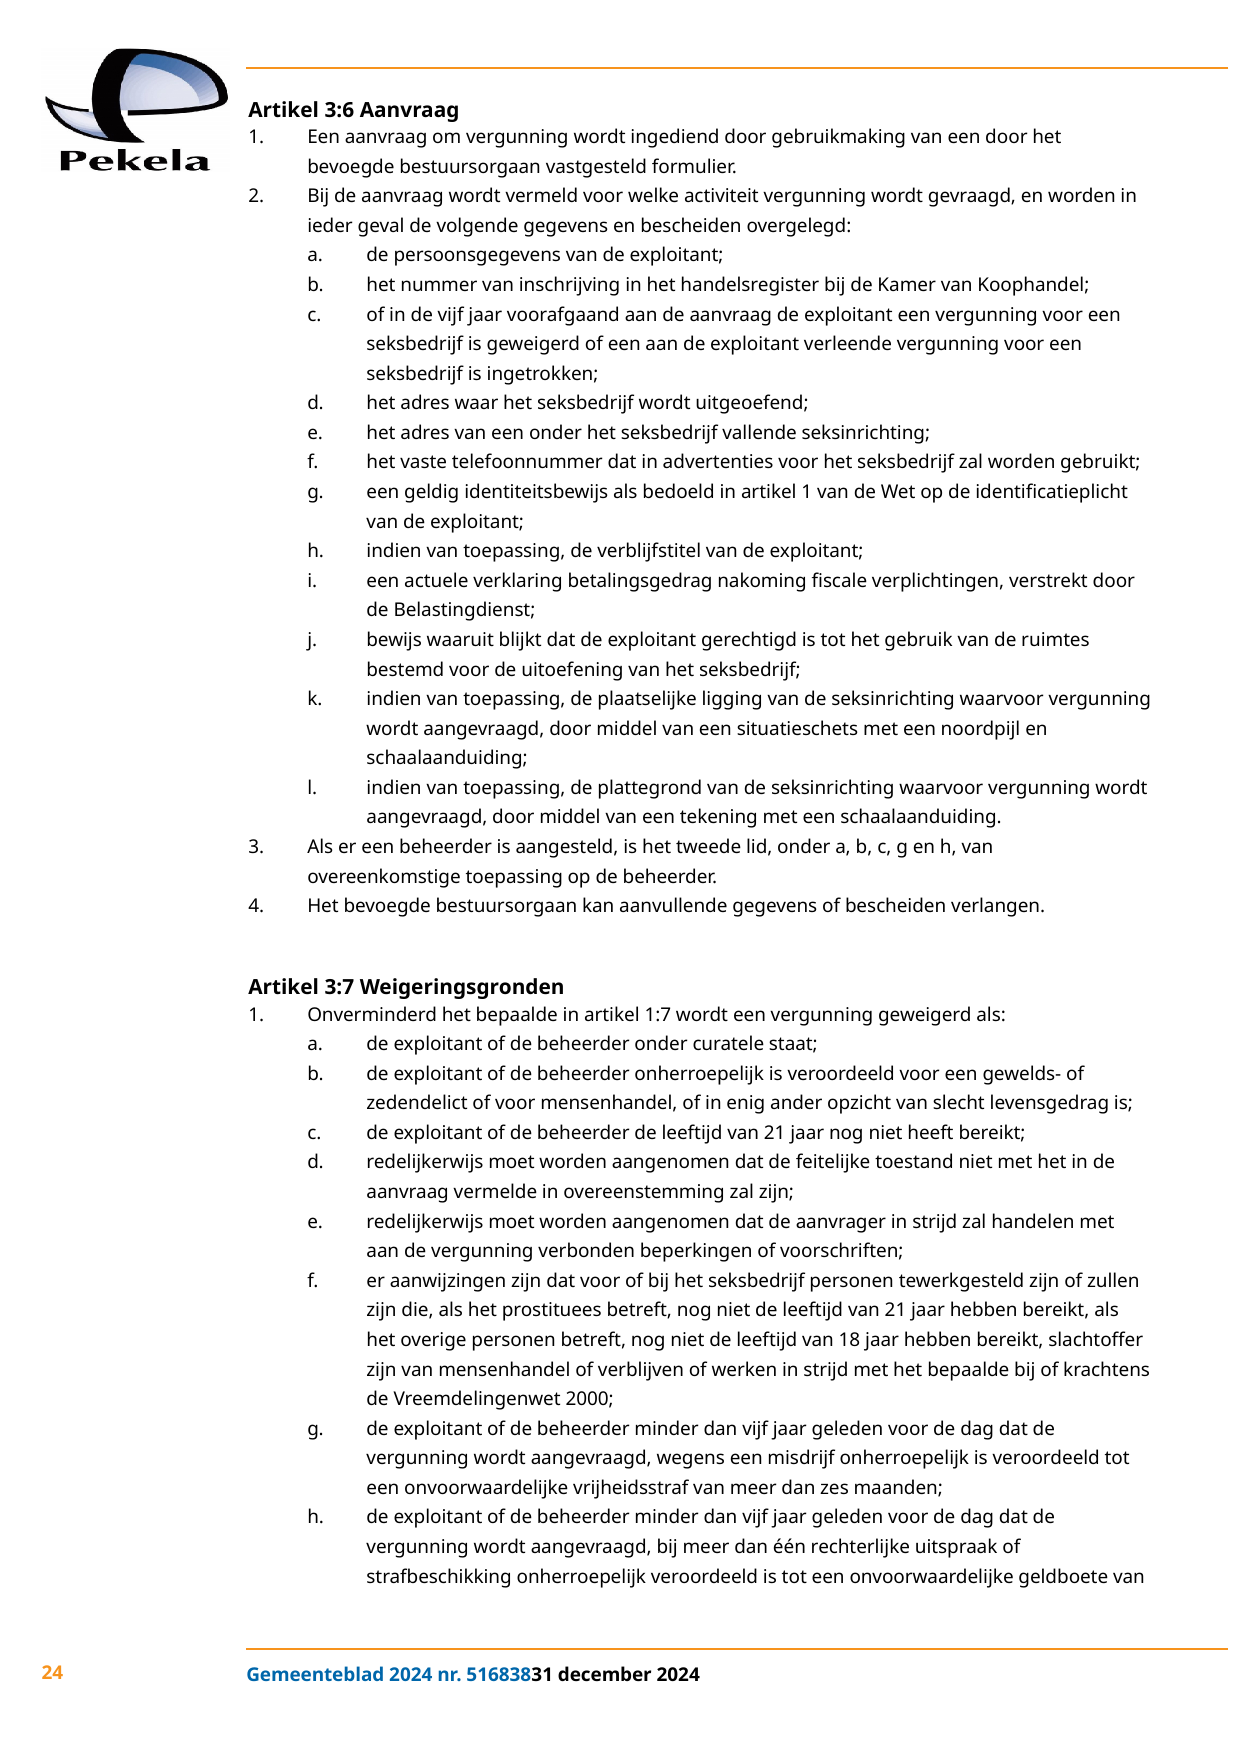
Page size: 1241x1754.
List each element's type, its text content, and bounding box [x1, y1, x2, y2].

list de exploitant of de beheerder minder dan vijf jaar geleden voor de dag dat de vergunning wordt aangevraagd, bij meer dan één rechterlijke uitspraak of strafbeschikking onherroepelijk veroordeeld is tot een onvoorwaardelijke geldboete van [307, 1504, 1152, 1589]
list het adres waar het seksbedrijf wordt uitgeoefend; [307, 389, 1152, 415]
list de exploitant of de beheerder onherroepelijk is veroordeeld voor een gewelds- of zedendelict of voor mensenhandel, of in enig ander opzicht van slecht levensgedrag is; [307, 1060, 1152, 1115]
list een geldig identiteitsbewijs als bedoeld in artikel 1 van de Wet op de identificatieplicht van de exploitant; [307, 478, 1152, 533]
list Als er een beheerder is aangesteld, is het tweede lid, onder a, b, c, g en h, van overeenkomstige toepassing op de beheerder. [248, 833, 1152, 888]
list het nummer van inschrijving in het handelsregister bij de Kamer van Koophandel; [307, 271, 1152, 297]
list Het bevoegde bestuursorgaan kan aanvullende gegevens of bescheiden verlangen. [248, 892, 1152, 918]
list er aanwijzingen zijn dat voor of bij het seksbedrijf personen tewerkgesteld zijn of zullen zijn die, als het prostituees betreft, nog niet de leeftijd van 21 jaar hebben bereikt, als het overige personen betreft, nog niet de leeftijd van 18 jaar hebben bereikt, slachtoffer zijn van mensenhandel of verblijven of werken in strijd met het bepaalde bij of krachtens de Vreemdelingenwet 2000; [307, 1267, 1152, 1411]
list Een aanvraag om vergunning wordt ingediend door gebruikmaking van een door het bevoegde bestuursorgaan vastgesteld formulier. [248, 123, 1152, 178]
list indien van toepassing, de plattegrond van de seksinrichting waarvoor vergunning wordt aangevraagd, door middel van een tekening met een schaalaanduiding. [307, 774, 1152, 829]
list een actuele verklaring betalingsgedrag nakoming fiscale verplichtingen, verstrekt door de Belastingdienst; [307, 567, 1152, 622]
list redelijkerwijs moet worden aangenomen dat de feitelijke toestand niet met het in de aanvraag vermelde in overeenstemming zal zijn; [307, 1149, 1152, 1204]
list indien van toepassing, de verblijfstitel van de exploitant; [307, 537, 1152, 563]
list de persoonsgegevens van de exploitant; [307, 242, 1152, 267]
list bewijs waaruit blijkt dat de exploitant gerechtigd is tot het gebruik van de ruimtes bestemd voor de uitoefening van het seksbedrijf; [307, 626, 1152, 681]
list redelijkerwijs moet worden aangenomen dat de aanvrager in strijd zal handelen met aan de vergunning verbonden beperkingen of voorschriften; [307, 1208, 1152, 1263]
text Artikel 3:6 Aanvraag [248, 95, 1152, 123]
list Onverminderd het bepaalde in artikel 1:7 wordt een vergunning geweigerd als: [248, 1001, 1152, 1027]
list de exploitant of de beheerder minder dan vijf jaar geleden voor de dag dat de vergunning wordt aangevraagd, wegens een misdrijf onherroepelijk is veroordeeld tot een onvoorwaardelijke vrijheidsstraf van meer dan zes maanden; [307, 1415, 1152, 1500]
list de exploitant of de beheerder de leeftijd van 21 jaar nog niet heeft bereikt; [307, 1119, 1152, 1145]
list de exploitant of de beheerder onder curatele staat; [307, 1030, 1152, 1056]
list het vaste telefoonnummer dat in advertenties voor het seksbedrijf zal worden gebruikt; [307, 449, 1152, 474]
picture [41, 47, 231, 172]
list het adres van een onder het seksbedrijf vallende seksinrichting; [307, 419, 1152, 445]
list of in de vijf jaar voorafgaand aan de aanvraag de exploitant een vergunning voor een seksbedrijf is geweigerd of een aan de exploitant verleende vergunning voor een seksbedrijf is ingetrokken; [307, 301, 1152, 386]
list indien van toepassing, de plaatselijke ligging van de seksinrichting waarvoor vergunning wordt aangevraagd, door middel van een situatieschets met een noordpijl en schaalaanduiding; [307, 685, 1152, 770]
list Bij de aanvraag wordt vermeld voor welke activiteit vergunning wordt gevraagd, en worden in ieder geval de volgende gegevens en bescheiden overgelegd: [248, 182, 1152, 238]
text Artikel 3:7 Weigeringsgronden [248, 972, 1152, 1001]
